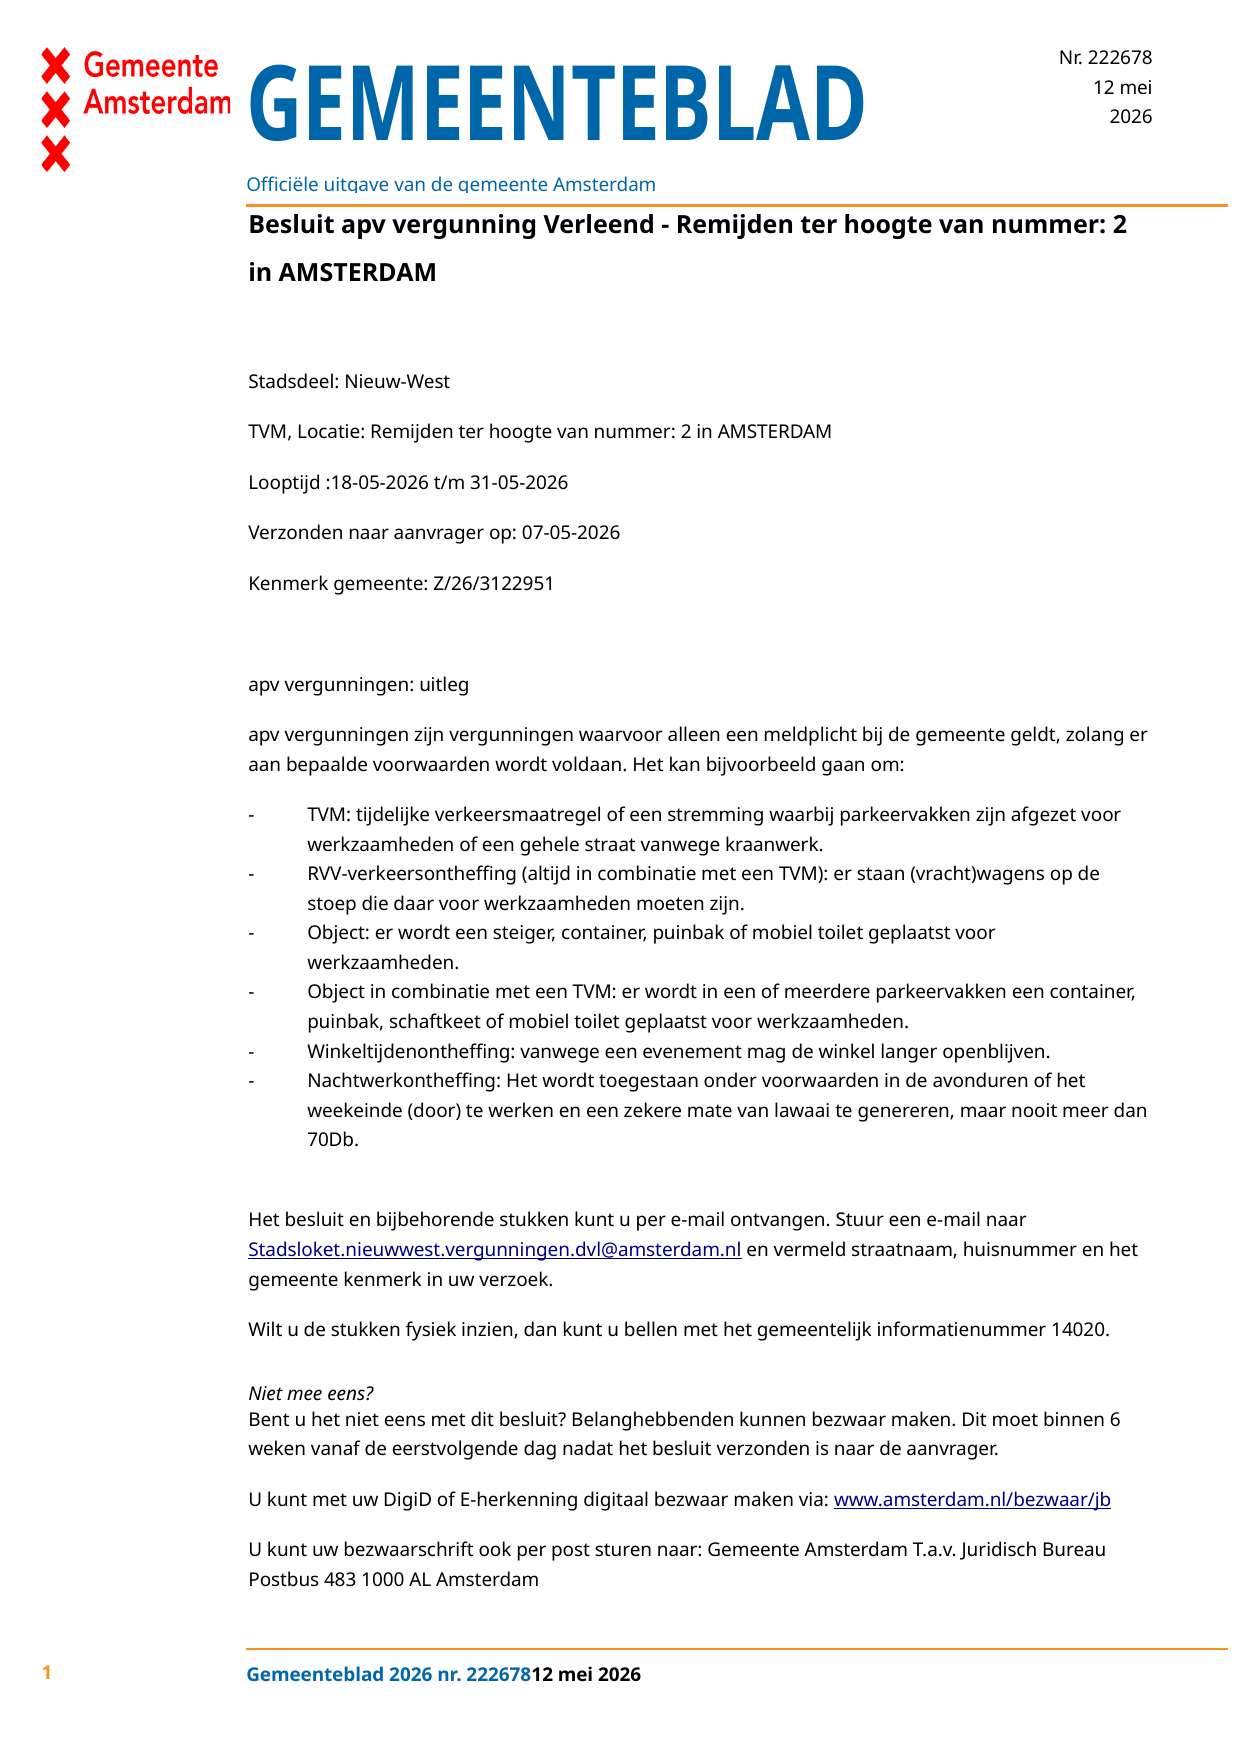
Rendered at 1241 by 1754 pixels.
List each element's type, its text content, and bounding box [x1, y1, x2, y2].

text Besluit apv vergunning Verleend - Remijden ter hoogte van nummer: 2 in AMSTERDAM [248, 207, 1152, 288]
text U kunt uw bezwaarschrift ook per post sturen naar: Gemeente Amsterdam T.a.v. Juridisch Bureau Postbus 483 1000 AL Amsterdam [248, 1536, 1152, 1592]
text TVM, Locatie: Remijden ter hoogte van nummer: 2 in AMSTERDAM [248, 419, 1152, 444]
list Object in combinatie met een TVM: er wordt in een of meerdere parkeervakken een container, puinbak, schaftkeet of mobiel toilet geplaatst voor werkzaamheden. [248, 979, 1152, 1034]
text apv vergunningen: uitleg [248, 671, 1152, 697]
text Stadsdeel: Nieuw-West [248, 368, 1152, 394]
text Kenmerk gemeente: Z/26/3122951 [248, 570, 1152, 596]
list RVV-verkeersontheffing (altijd in combinatie met een TVM): er staan (vracht)wagens op de stoep die daar voor werkzaamheden moeten zijn. [248, 860, 1152, 916]
text apv vergunningen zijn vergunningen waarvoor alleen een meldplicht bij de gemeente geldt, zolang er aan bepaalde voorwaarden wordt voldaan. Het kan bijvoorbeeld gaan om: [248, 721, 1152, 777]
list Winkeltijdenontheffing: vanwege een evenement mag de winkel langer openblijven. [248, 1038, 1152, 1064]
list Object: er wordt een steiger, container, puinbak of mobiel toilet geplaatst voor werkzaamheden. [248, 919, 1152, 975]
text U kunt met uw DigiD of E-herkenning digitaal bezwaar maken via: www.amsterdam.nl/bezwaar/jb [248, 1486, 1152, 1512]
text Het besluit en bijbehorende stukken kunt u per e-mail ontvangen. Stuur een e-mail naar Stadsloket.nieuwwest.vergunningen.dvl@amsterdam.nl en vermeld straatnaam, huisnummer en het gemeente kenmerk in uw verzoek. [248, 1207, 1152, 1292]
text Wilt u de stukken fysiek inzien, dan kunt u bellen met het gemeentelijk informatienummer 14020. [248, 1316, 1152, 1342]
text Niet mee eens? [248, 1380, 1152, 1406]
text Looptijd :18-05-2026 t/m 31-05-2026 [248, 469, 1152, 495]
text Verzonden naar aanvrager op: 07-05-2026 [248, 519, 1152, 545]
picture [41, 47, 231, 172]
list TVM: tijdelijke verkeersmaatregel of een stremming waarbij parkeervakken zijn afgezet voor werkzaamheden of een gehele straat vanwege kraanwerk. [248, 801, 1152, 857]
list Nachtwerkontheffing: Het wordt toegestaan onder voorwaarden in de avonduren of het weekeinde (door) te werken en een zekere mate van lawaai te genereren, maar nooit meer dan 70Db. [248, 1067, 1152, 1152]
text Bent u het niet eens met dit besluit? Belanghebbenden kunnen bezwaar maken. Dit moet binnen 6 weken vanaf de eerstvolgende dag nadat het besluit verzonden is naar de aanvrager. [248, 1406, 1152, 1461]
